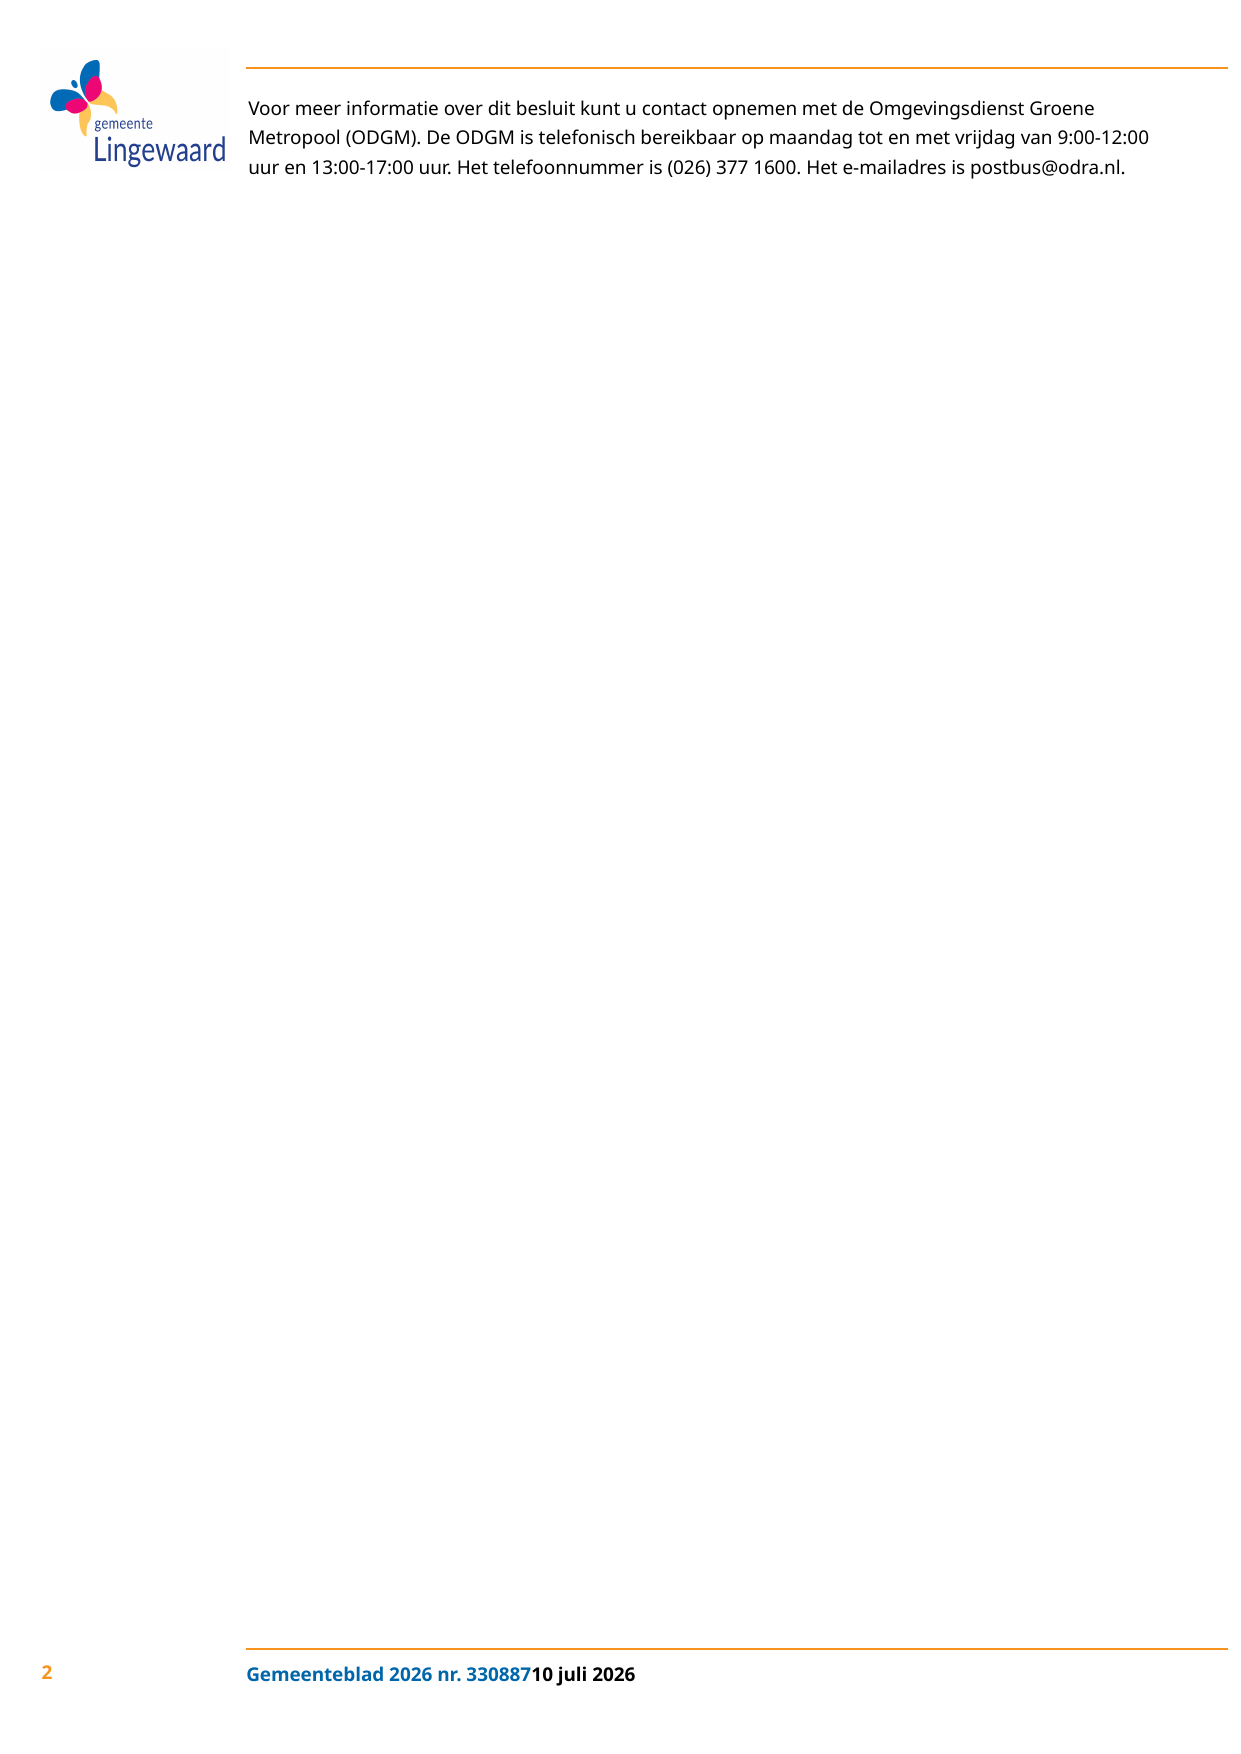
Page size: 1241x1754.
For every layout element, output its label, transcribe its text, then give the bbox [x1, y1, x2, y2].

text Voor meer informatie over dit besluit kunt u contact opnemen met de Omgevingsdienst Groene Metropool (ODGM). De ODGM is telefonisch bereikbaar op maandag tot en met vrijdag van 9:00-12:00 uur en 13:00-17:00 uur. Het telefoonnummer is (026) 377 1600. Het e-mailadres is postbus@odra.nl. [248, 95, 1152, 180]
picture [41, 47, 231, 172]
